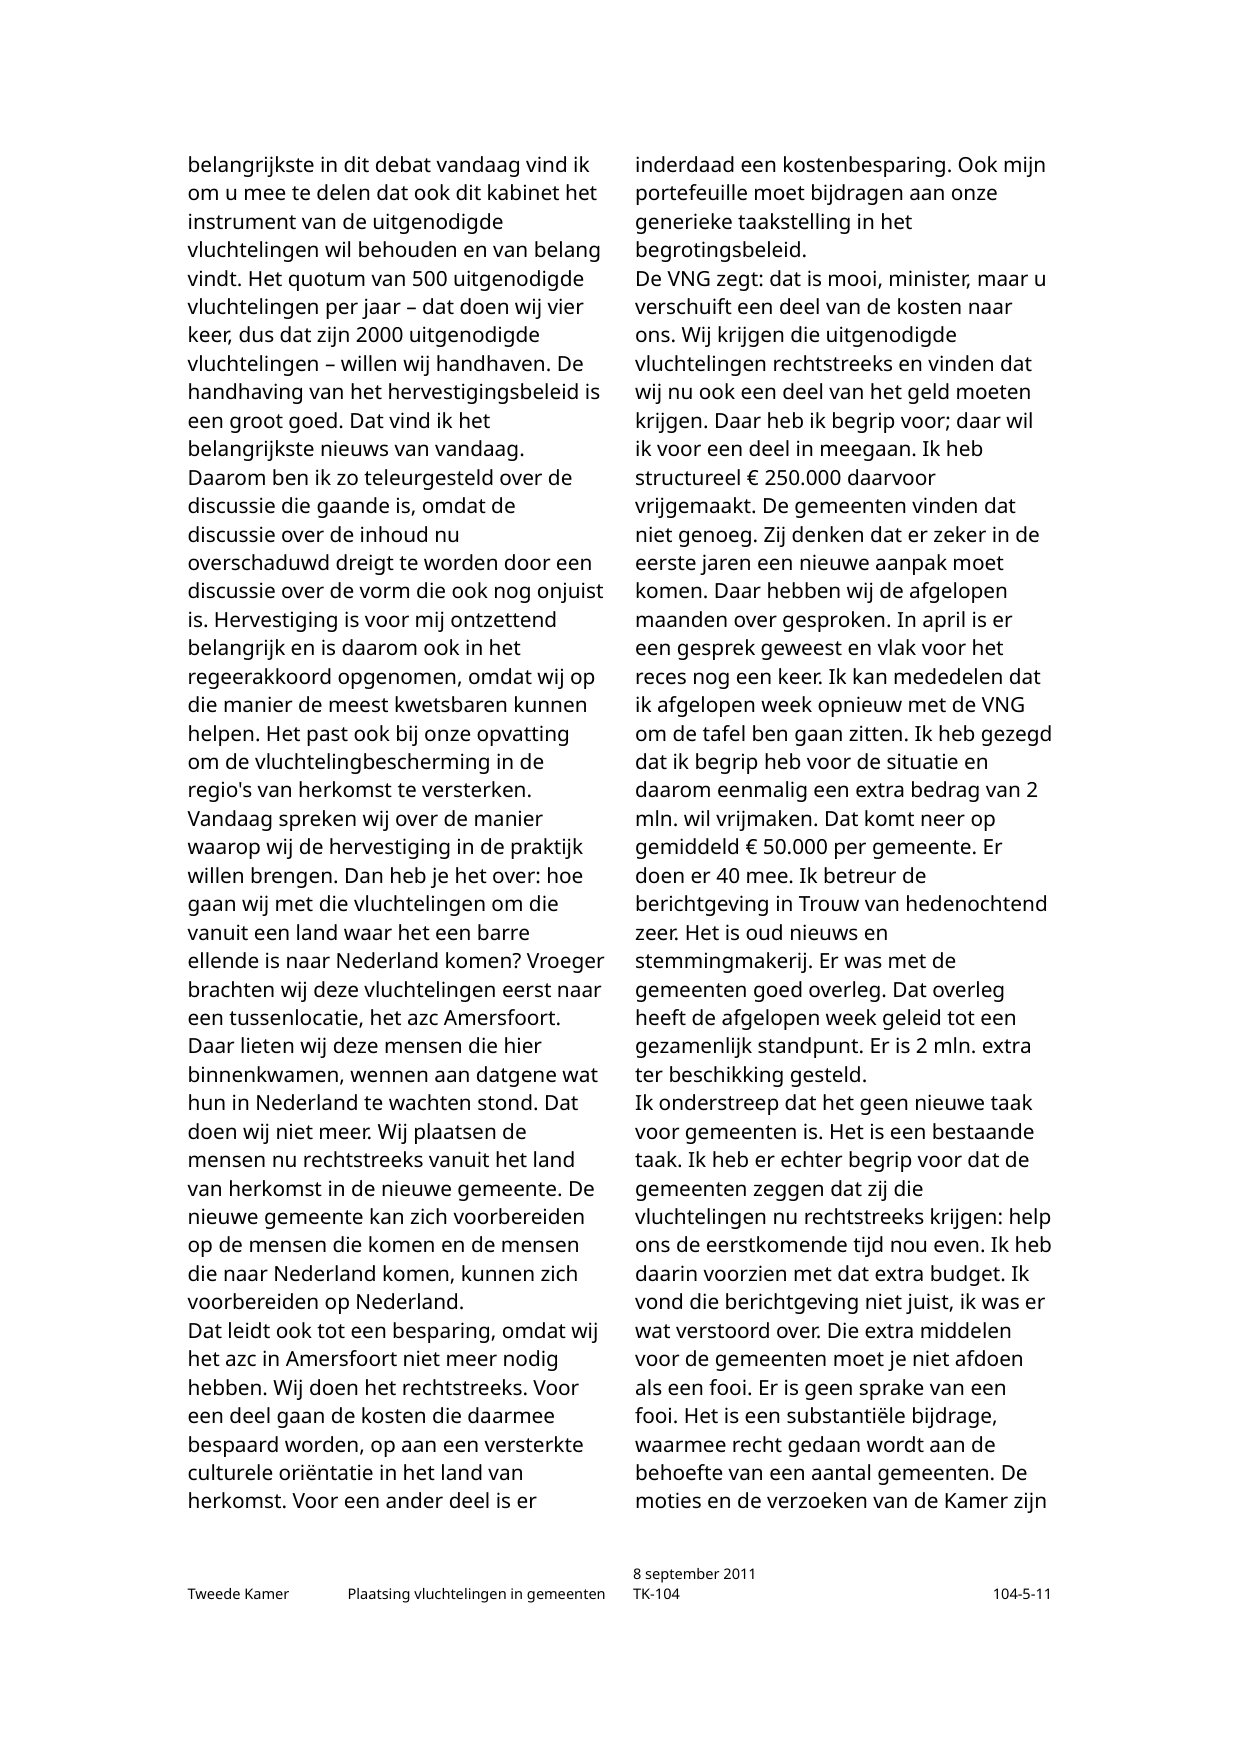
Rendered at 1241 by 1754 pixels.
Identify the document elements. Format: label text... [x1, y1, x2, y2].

text inderdaad een kostenbesparing. Ook mijn portefeuille moet bijdragen aan onze generieke taakstelling in het begrotingsbeleid. [635, 150, 1053, 264]
text Dat leidt ook tot een besparing, omdat wij het azc in Amersfoort niet meer nodig hebben. Wij doen het rechtstreeks. Voor een deel gaan de kosten die daarmee bespaard worden, op aan een versterkte culturele oriëntatie in het land van herkomst. Voor een ander deel is er [187, 1316, 605, 1515]
text De VNG zegt: dat is mooi, minister, maar u verschuift een deel van de kosten naar ons. Wij krijgen die uitgenodigde vluchtelingen rechtstreeks en vinden dat wij nu ook een deel van het geld moeten krijgen. Daar heb ik begrip voor; daar wil ik voor een deel in meegaan. Ik heb structureel € 250.000 daarvoor vrijgemaakt. De gemeenten vinden dat niet genoeg. Zij denken dat er zeker in de eerste jaren een nieuwe aanpak moet komen. Daar hebben wij de afgelopen maanden over gesproken. In april is er een gesprek geweest en vlak voor het reces nog een keer. Ik kan mededelen dat ik afgelopen week opnieuw met de VNG om de tafel ben gaan zitten. Ik heb gezegd dat ik begrip heb voor de situatie en daarom eenmalig een extra bedrag van 2 mln. wil vrijmaken. Dat komt neer op gemiddeld € 50.000 per gemeente. Er doen er 40 mee. Ik betreur de berichtgeving in Trouw van hedenochtend zeer. Het is oud nieuws en stemmingmakerij. Er was met de gemeenten goed overleg. Dat overleg heeft de afgelopen week geleid tot een gezamenlijk standpunt. Er is 2 mln. extra ter beschikking gesteld. [635, 264, 1053, 1088]
text belangrijkste in dit debat vandaag vind ik om u mee te delen dat ook dit kabinet het instrument van de uitgenodigde vluchtelingen wil behouden en van belang vindt. Het quotum van 500 uitgenodigde vluchtelingen per jaar – dat doen wij vier keer, dus dat zijn 2000 uitgenodigde vluchtelingen – willen wij handhaven. De handhaving van het hervestigingsbeleid is een groot goed. Dat vind ik het belangrijkste nieuws van vandaag. Daarom ben ik zo teleurgesteld over de discussie die gaande is, omdat de discussie over de inhoud nu overschaduwd dreigt te worden door een discussie over de vorm die ook nog onjuist is. Hervestiging is voor mij ontzettend belangrijk en is daarom ook in het regeerakkoord opgenomen, omdat wij op die manier de meest kwetsbaren kunnen helpen. Het past ook bij onze opvatting om de vluchtelingbescherming in de regio's van herkomst te versterken. Vandaag spreken wij over de manier waarop wij de hervestiging in de praktijk willen brengen. Dan heb je het over: hoe gaan wij met die vluchtelingen om die vanuit een land waar het een barre ellende is naar Nederland komen? Vroeger brachten wij deze vluchtelingen eerst naar een tussenlocatie, het azc Amersfoort. Daar lieten wij deze mensen die hier binnenkwamen, wennen aan datgene wat hun in Nederland te wachten stond. Dat doen wij niet meer. Wij plaatsen de mensen nu rechtstreeks vanuit het land van herkomst in de nieuwe gemeente. De nieuwe gemeente kan zich voorbereiden op de mensen die komen en de mensen die naar Nederland komen, kunnen zich voorbereiden op Nederland. [187, 150, 605, 1316]
text Ik onderstreep dat het geen nieuwe taak voor gemeenten is. Het is een bestaande taak. Ik heb er echter begrip voor dat de gemeenten zeggen dat zij die vluchtelingen nu rechtstreeks krijgen: help ons de eerstkomende tijd nou even. Ik heb daarin voorzien met dat extra budget. Ik vond die berichtgeving niet juist, ik was er wat verstoord over. Die extra middelen voor de gemeenten moet je niet afdoen als een fooi. Er is geen sprake van een fooi. Het is een substantiële bijdrage, waarmee recht gedaan wordt aan de behoefte van een aantal gemeenten. De moties en de verzoeken van de Kamer zijn [635, 1088, 1053, 1515]
